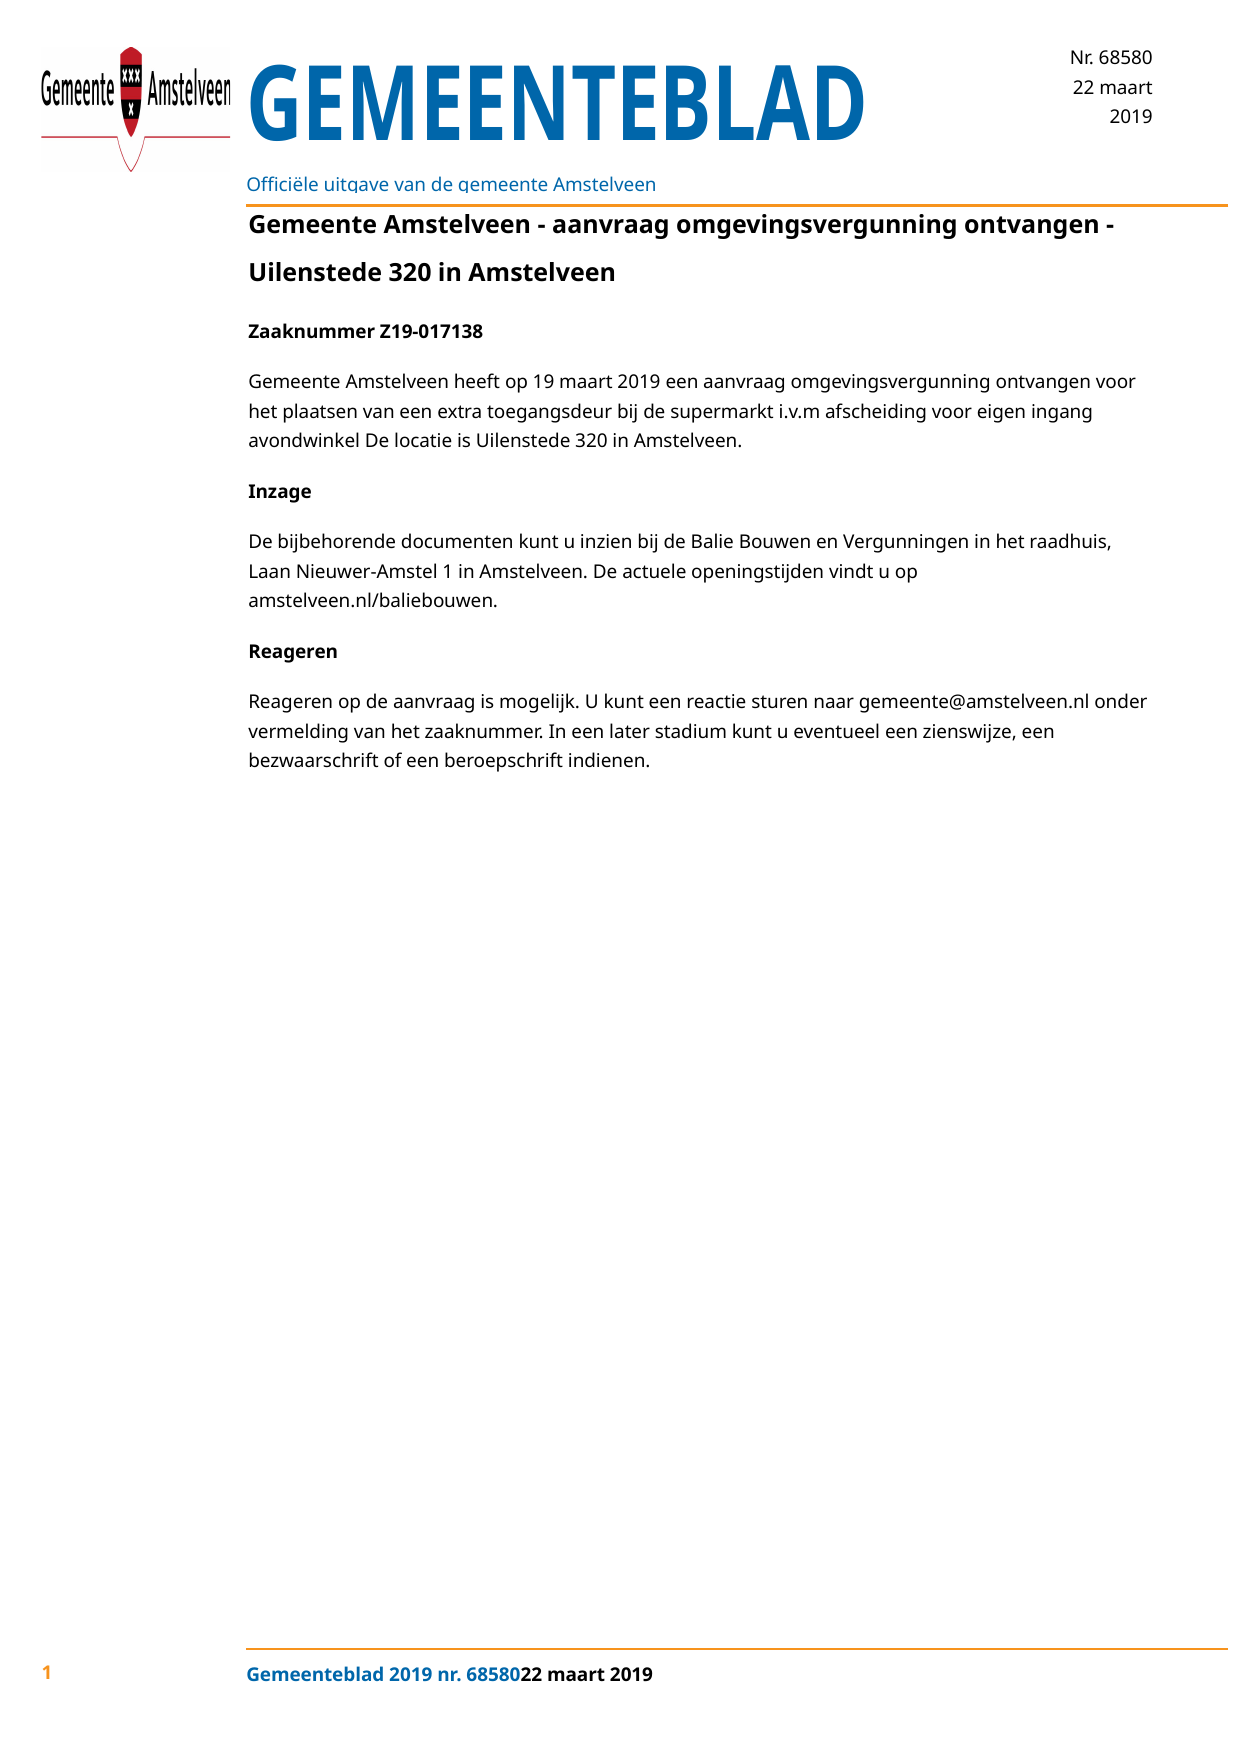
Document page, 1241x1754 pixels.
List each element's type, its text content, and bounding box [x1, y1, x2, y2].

text Inzage [248, 478, 1152, 504]
text Gemeente Amstelveen heeft op 19 maart 2019 een aanvraag omgevingsvergunning ontvangen voor het plaatsen van een extra toegangsdeur bij de supermarkt i.v.m afscheiding voor eigen ingang avondwinkel De locatie is Uilenstede 320 in Amstelveen. [248, 368, 1152, 453]
text Reageren op de aanvraag is mogelijk. U kunt een reactie sturen naar gemeente@amstelveen.nl onder vermelding van het zaaknummer. In een later stadium kunt u eventueel een zienswijze, een bezwaarschrift of een beroepschrift indienen. [248, 688, 1152, 773]
text De bijbehorende documenten kunt u inzien bij de Balie Bouwen en Vergunningen in het raadhuis, Laan Nieuwer-Amstel 1 in Amstelveen. De actuele openingstijden vindt u op amstelveen.nl/baliebouwen. [248, 528, 1152, 613]
picture [41, 47, 231, 172]
text Gemeente Amstelveen - aanvraag omgevingsvergunning ontvangen - Uilenstede 320 in Amstelveen [248, 207, 1152, 288]
text Reageren [248, 638, 1152, 664]
text Zaaknummer Z19-017138 [248, 318, 1152, 344]
